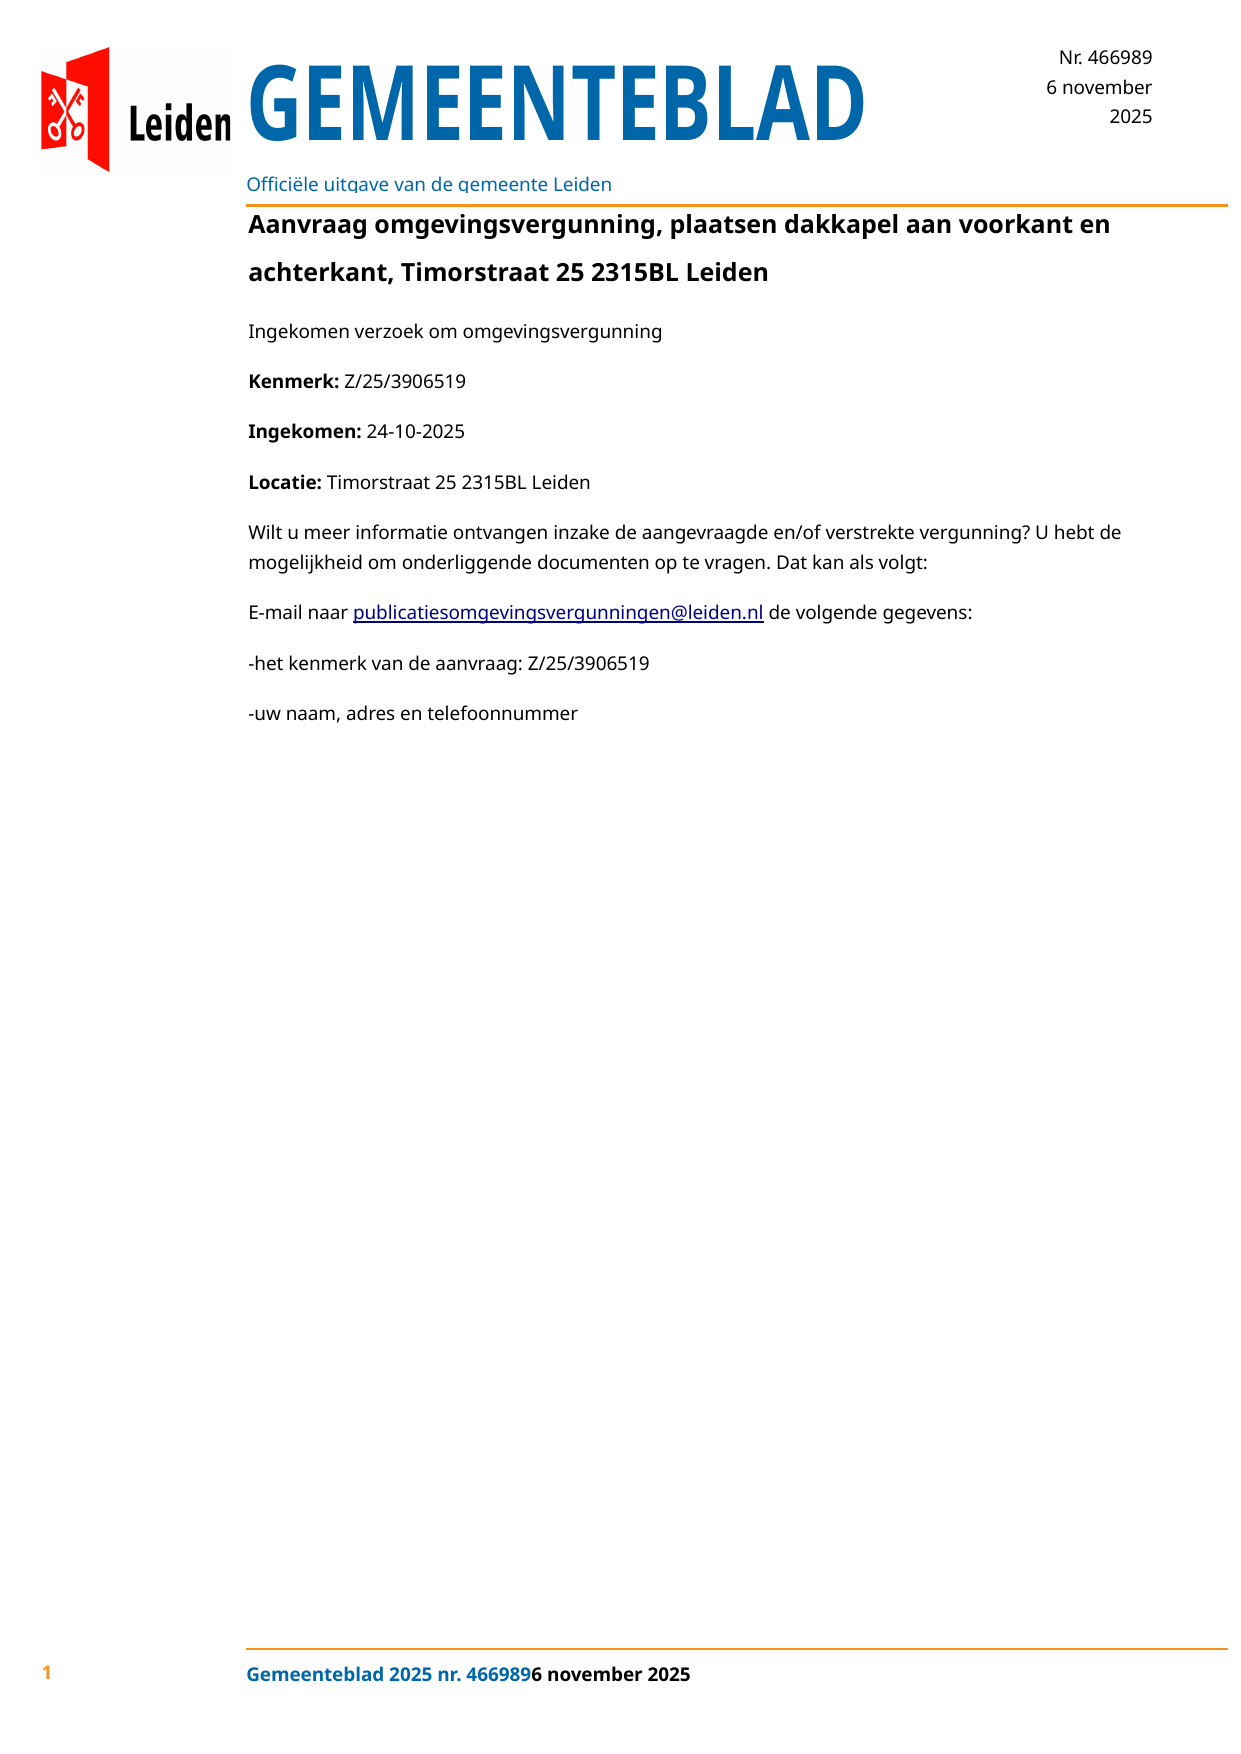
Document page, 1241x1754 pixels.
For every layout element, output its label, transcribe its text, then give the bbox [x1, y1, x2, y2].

text Ingekomen verzoek om omgevingsvergunning [248, 318, 1152, 344]
text E-mail naar publicatiesomgevingsvergunningen@leiden.nl de volgende gegevens: [248, 599, 1152, 625]
text Kenmerk: Z/25/3906519 [248, 368, 1152, 394]
text Aanvraag omgevingsvergunning, plaatsen dakkapel aan voorkant en achterkant, Timorstraat 25 2315BL Leiden [248, 207, 1152, 288]
text -het kenmerk van de aanvraag: Z/25/3906519 [248, 650, 1152, 676]
text Locatie: Timorstraat 25 2315BL Leiden [248, 469, 1152, 495]
picture [41, 47, 231, 172]
text -uw naam, adres en telefoonnummer [248, 700, 1152, 726]
text Wilt u meer informatie ontvangen inzake de aangevraagde en/of verstrekte vergunning? U hebt de mogelijkheid om onderliggende documenten op te vragen. Dat kan als volgt: [248, 519, 1152, 575]
text Ingekomen: 24-10-2025 [248, 419, 1152, 444]
